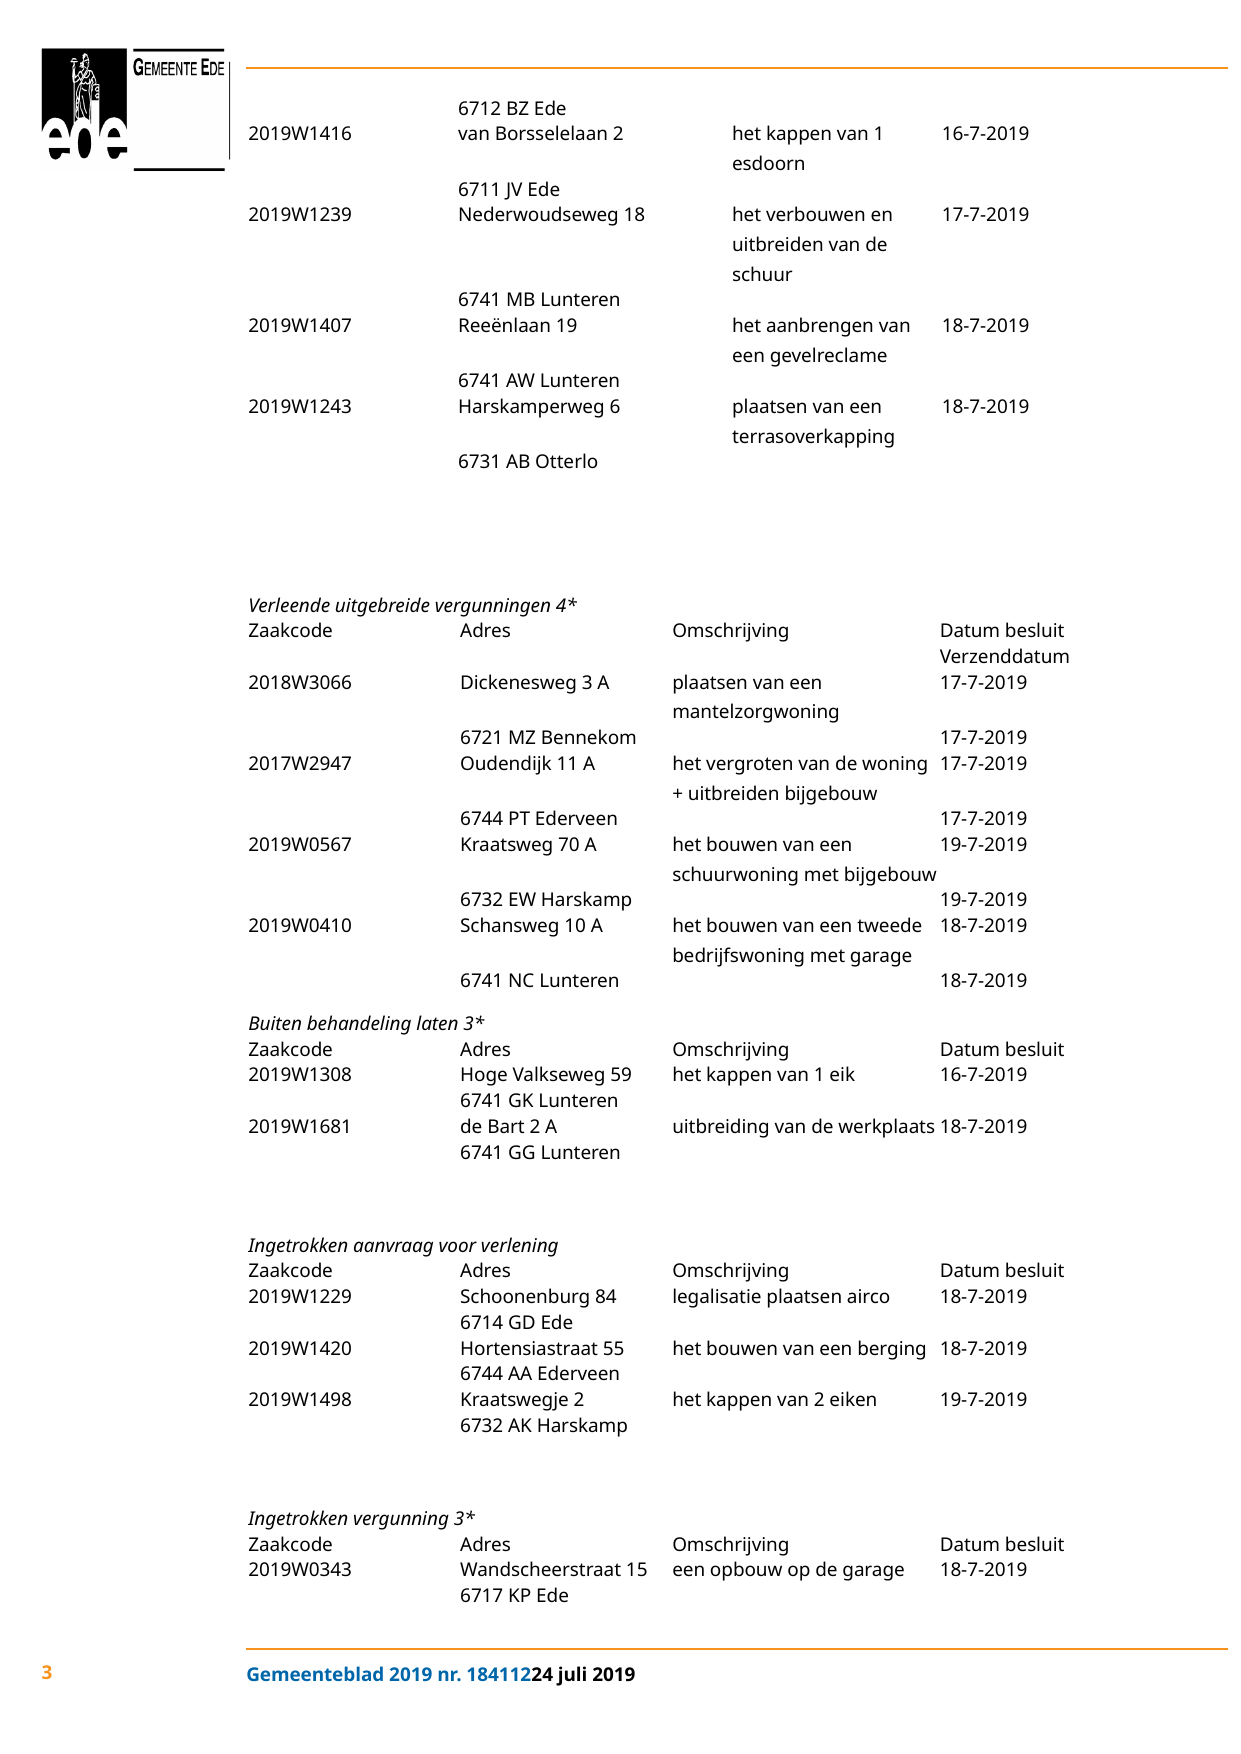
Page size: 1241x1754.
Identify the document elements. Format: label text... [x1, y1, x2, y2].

table_cell [248, 449, 458, 474]
table_cell [672, 1582, 939, 1608]
table_cell [942, 368, 1152, 393]
table_cell 18-7-2019 [940, 968, 1152, 993]
table_cell Kraatswegje 2 [460, 1386, 672, 1412]
table_cell 19-7-2019 [940, 1386, 1152, 1412]
table_cell 6717 KP Ede [460, 1582, 672, 1608]
table_cell [940, 1582, 1152, 1608]
table_cell 6711 JV Ede [458, 176, 732, 202]
table_cell 2019W1239 [248, 202, 458, 286]
table_header Datum besluit [940, 618, 1152, 643]
table_cell Oudendijk 11 A [460, 750, 672, 806]
table_cell [732, 449, 942, 474]
table_cell Harskamperweg 6 [458, 393, 732, 448]
table_cell het kappen van 2 eiken [672, 1386, 939, 1412]
table_cell legalisatie plaatsen airco [672, 1283, 939, 1309]
table_cell [732, 95, 942, 121]
table_cell 18-7-2019 [940, 912, 1152, 968]
table_cell 6712 BZ Ede [458, 95, 732, 121]
table_header Adres [460, 1531, 672, 1556]
table_header Omschrijving [672, 1258, 939, 1283]
table_cell 2019W1420 [248, 1335, 460, 1361]
table_header Zaakcode [248, 618, 460, 643]
table_cell [248, 1309, 460, 1335]
table_cell 2019W1416 [248, 121, 458, 176]
table_header Datum besluit [940, 1258, 1152, 1283]
table_cell 2019W1229 [248, 1283, 460, 1309]
table_header Omschrijving [672, 1531, 939, 1556]
table_cell [248, 1088, 460, 1113]
table_cell 6721 MZ Bennekom [460, 725, 672, 750]
table_cell [248, 1412, 460, 1438]
table_cell het verbouwen en uitbreiden van de schuur [732, 202, 942, 286]
table_cell 6744 AA Ederveen [460, 1361, 672, 1386]
table_cell [942, 95, 1152, 121]
table_cell Nederwoudseweg 18 [458, 202, 732, 286]
table_cell het bouwen van een tweede bedrijfswoning met garage [672, 912, 939, 968]
table_cell 17-7-2019 [940, 669, 1152, 724]
table_cell 18-7-2019 [940, 1113, 1152, 1139]
table_cell [942, 449, 1152, 474]
table_cell [942, 286, 1152, 312]
table_cell [940, 1309, 1152, 1335]
table_header Adres [460, 618, 672, 643]
table_cell het kappen van 1 eik [672, 1062, 939, 1087]
table_cell [248, 725, 460, 750]
table_cell Schoonenburg 84 [460, 1283, 672, 1309]
table_header Zaakcode [248, 1531, 460, 1556]
table_cell [248, 95, 458, 121]
table_cell [248, 1582, 460, 1608]
table_cell plaatsen van een terrasoverkapping [732, 393, 942, 448]
text Ingetrokken vergunning 3* [248, 1505, 1152, 1531]
table_cell 2019W1681 [248, 1113, 460, 1139]
table_cell 2019W1407 [248, 312, 458, 367]
table_cell een opbouw op de garage [672, 1556, 939, 1582]
table_cell Hortensiastraat 55 [460, 1335, 672, 1361]
table_cell [248, 968, 460, 993]
table_cell [940, 1139, 1152, 1164]
table_cell 19-7-2019 [940, 887, 1152, 912]
table_cell 6741 MB Lunteren [458, 286, 732, 312]
table_cell [460, 644, 672, 669]
table_cell 19-7-2019 [940, 831, 1152, 887]
table_cell van Borsselelaan 2 [458, 121, 732, 176]
picture [41, 47, 231, 172]
table_cell [732, 176, 942, 202]
table_cell [940, 1088, 1152, 1113]
table_cell [248, 806, 460, 831]
table_cell [248, 176, 458, 202]
table_cell 6741 NC Lunteren [460, 968, 672, 993]
table_cell 2019W1243 [248, 393, 458, 448]
table_cell het vergroten van de woning + uitbreiden bijgebouw [672, 750, 939, 806]
table_header Zaakcode [248, 1258, 460, 1283]
text Ingetrokken aanvraag voor verlening [248, 1232, 1152, 1257]
table_cell 2019W1498 [248, 1386, 460, 1412]
table_cell 6741 GK Lunteren [460, 1088, 672, 1113]
table_cell [672, 725, 939, 750]
table_cell het aanbrengen van een gevelreclame [732, 312, 942, 367]
table_cell het bouwen van een schuurwoning met bijgebouw [672, 831, 939, 887]
table_cell 2019W0410 [248, 912, 460, 968]
table_cell Reeënlaan 19 [458, 312, 732, 367]
table_cell [942, 176, 1152, 202]
table_cell Kraatsweg 70 A [460, 831, 672, 887]
table_cell Wandscheerstraat 15 [460, 1556, 672, 1582]
table_cell 16-7-2019 [940, 1062, 1152, 1087]
table_cell 18-7-2019 [940, 1283, 1152, 1309]
table_cell [672, 806, 939, 831]
table_cell 6732 EW Harskamp [460, 887, 672, 912]
table_cell [248, 1139, 460, 1164]
table_header Omschrijving [672, 618, 939, 643]
table_cell [248, 644, 460, 669]
table_cell [940, 1412, 1152, 1438]
text Verleende uitgebreide vergunningen 4* [248, 592, 1152, 618]
table_cell 2019W1308 [248, 1062, 460, 1087]
table_cell 18-7-2019 [940, 1335, 1152, 1361]
table_cell [672, 1361, 939, 1386]
table_cell [248, 1361, 460, 1386]
table_cell Schansweg 10 A [460, 912, 672, 968]
table_cell 18-7-2019 [942, 312, 1152, 367]
table_cell 18-7-2019 [940, 1556, 1152, 1582]
table_header Datum besluit [940, 1036, 1152, 1062]
table_cell 6741 GG Lunteren [460, 1139, 672, 1164]
table_cell 6732 AK Harskamp [460, 1412, 672, 1438]
table_cell [940, 1361, 1152, 1386]
table_cell [672, 1088, 939, 1113]
table_cell 2019W0343 [248, 1556, 460, 1582]
table_cell 6741 AW Lunteren [458, 368, 732, 393]
table_cell 17-7-2019 [940, 750, 1152, 806]
table_cell [248, 887, 460, 912]
table_cell [672, 968, 939, 993]
table_cell 16-7-2019 [942, 121, 1152, 176]
table_cell het kappen van 1 esdoorn [732, 121, 942, 176]
text Buiten behandeling laten 3* [248, 1010, 1152, 1036]
table_cell 18-7-2019 [942, 393, 1152, 448]
table_cell [672, 887, 939, 912]
table_cell [672, 644, 939, 669]
table_cell het bouwen van een berging [672, 1335, 939, 1361]
table_cell 6744 PT Ederveen [460, 806, 672, 831]
table_cell 6731 AB Otterlo [458, 449, 732, 474]
table_cell [672, 1309, 939, 1335]
table_cell [672, 1139, 939, 1164]
table_header Zaakcode [248, 1036, 460, 1062]
table_cell [732, 368, 942, 393]
table_cell plaatsen van een mantelzorgwoning [672, 669, 939, 724]
table_cell 2017W2947 [248, 750, 460, 806]
table_header Adres [460, 1036, 672, 1062]
table_header Adres [460, 1258, 672, 1283]
table_cell [672, 1412, 939, 1438]
table_cell 17-7-2019 [940, 806, 1152, 831]
table_header Datum besluit [940, 1531, 1152, 1556]
table_cell 17-7-2019 [942, 202, 1152, 286]
table_cell 6714 GD Ede [460, 1309, 672, 1335]
table_cell uitbreiding van de werkplaats [672, 1113, 939, 1139]
table_cell [248, 286, 458, 312]
table_cell [732, 286, 942, 312]
table_cell 17-7-2019 [940, 725, 1152, 750]
table_cell 2019W0567 [248, 831, 460, 887]
table_cell Dickenesweg 3 A [460, 669, 672, 724]
table_cell Verzenddatum [940, 644, 1152, 669]
table_cell 2018W3066 [248, 669, 460, 724]
table_cell de Bart 2 A [460, 1113, 672, 1139]
table_header Omschrijving [672, 1036, 939, 1062]
table_cell Hoge Valkseweg 59 [460, 1062, 672, 1087]
table_cell [248, 368, 458, 393]
